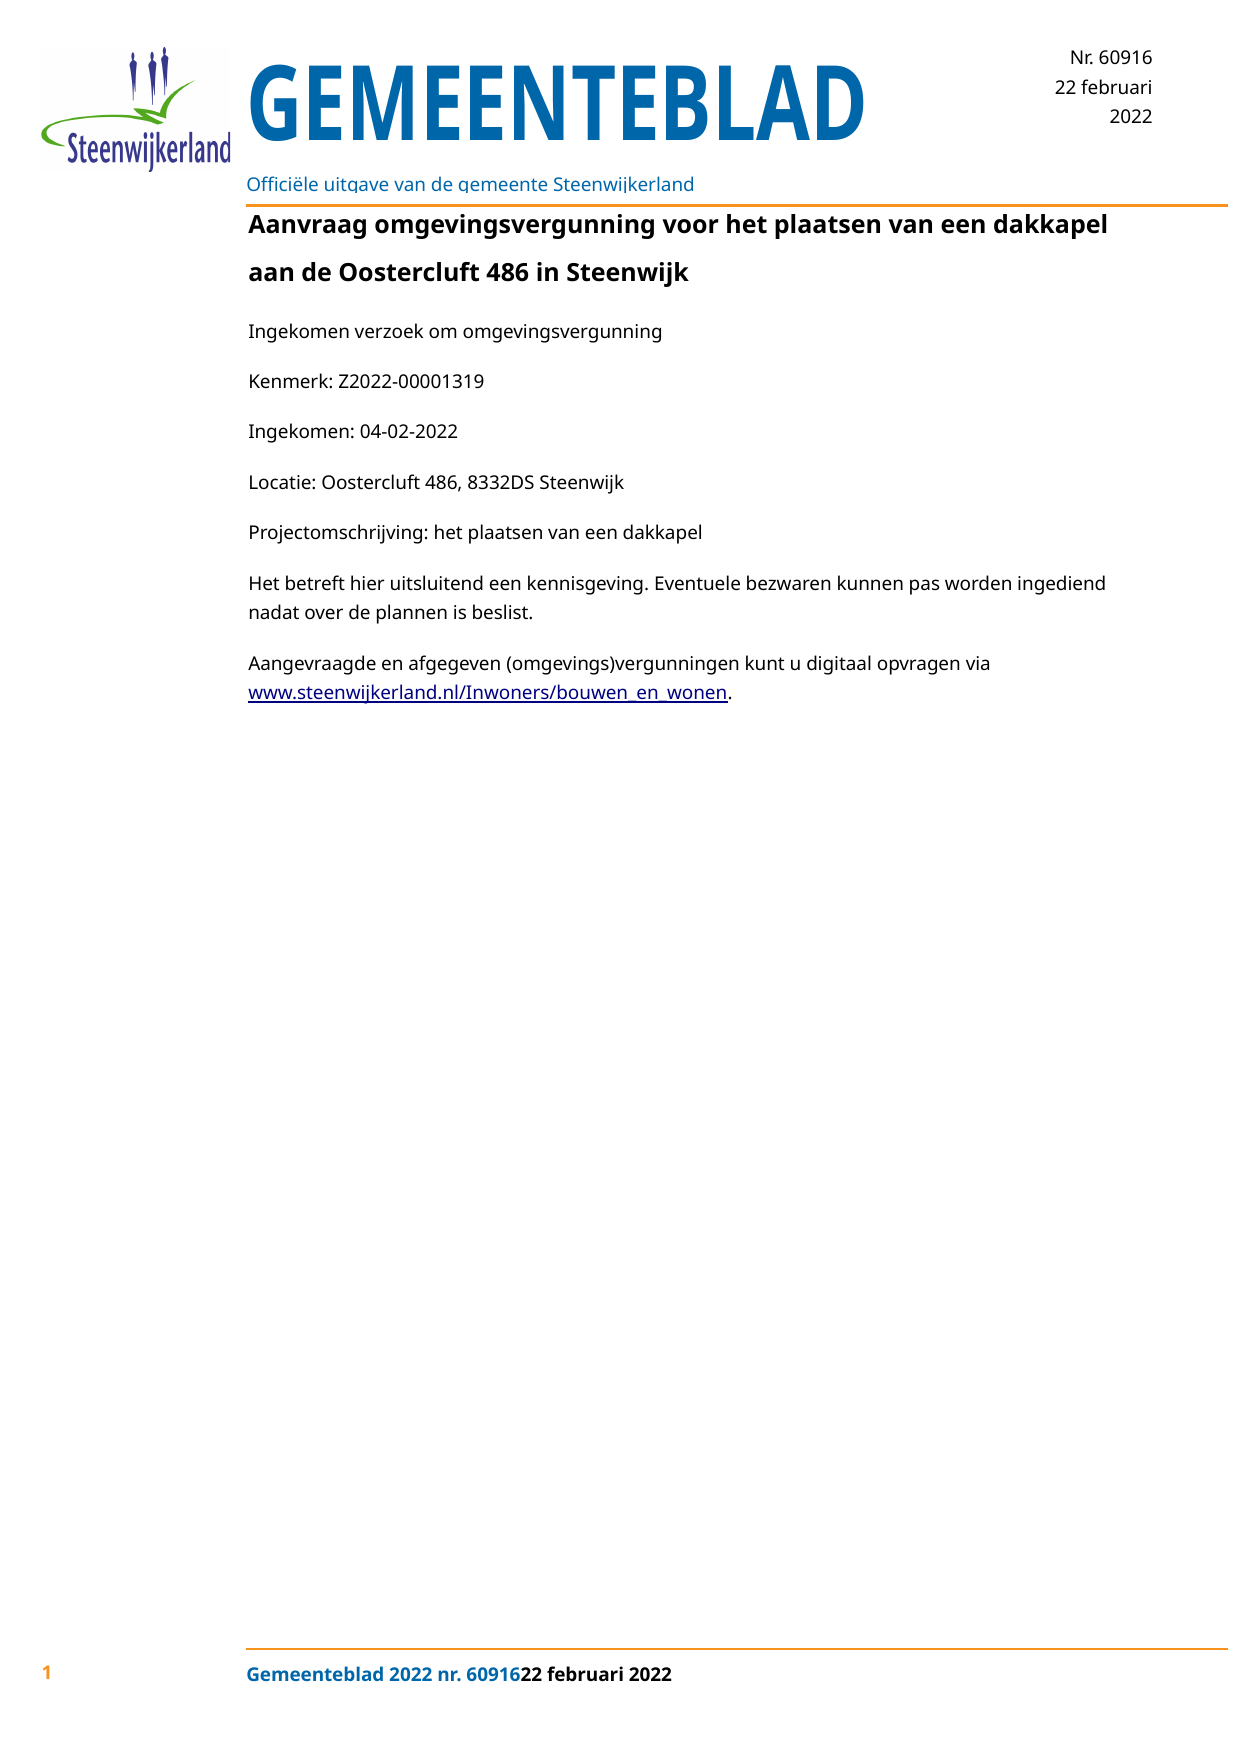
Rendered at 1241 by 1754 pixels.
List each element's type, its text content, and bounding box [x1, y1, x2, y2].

text Ingekomen: 04-02-2022 [248, 419, 1152, 444]
text Aangevraagde en afgegeven (omgevings)vergunningen kunt u digitaal opvragen via www.steenwijkerland.nl/Inwoners/bouwen_en_wonen. [248, 650, 1152, 705]
text Het betreft hier uitsluitend een kennisgeving. Eventuele bezwaren kunnen pas worden ingediend nadat over de plannen is beslist. [248, 570, 1152, 625]
text Locatie: Oostercluft 486, 8332DS Steenwijk [248, 469, 1152, 495]
text Kenmerk: Z2022-00001319 [248, 368, 1152, 394]
text Aanvraag omgevingsvergunning voor het plaatsen van een dakkapel aan de Oostercluft 486 in Steenwijk [248, 207, 1152, 288]
text Projectomschrijving: het plaatsen van een dakkapel [248, 519, 1152, 545]
picture [41, 47, 231, 172]
text Ingekomen verzoek om omgevingsvergunning [248, 318, 1152, 344]
